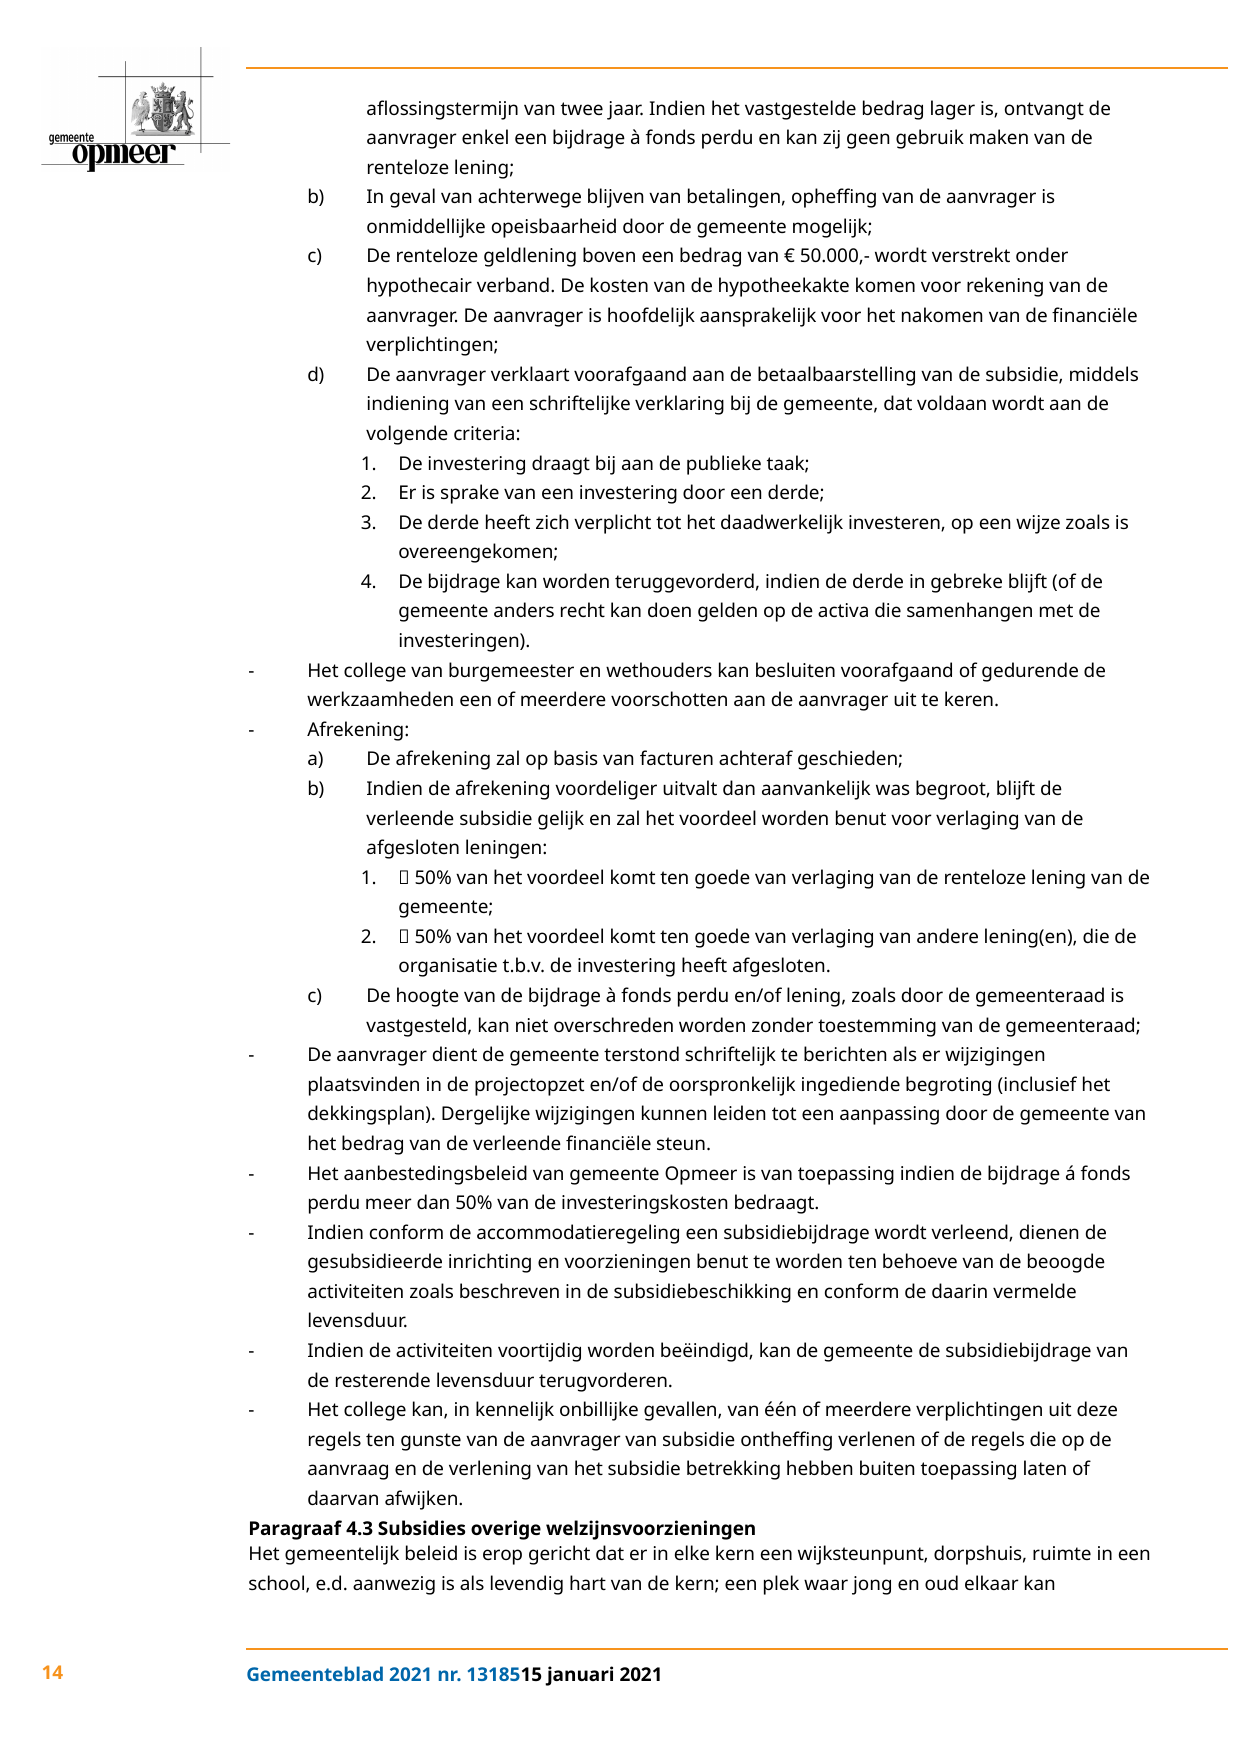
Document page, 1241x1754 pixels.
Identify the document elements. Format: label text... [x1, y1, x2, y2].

list De renteloze geldlening boven een bedrag van € 50.000,- wordt verstrekt onder hypothecair verband. De kosten van de hypotheekakte komen voor rekening van de aanvrager. De aanvrager is hoofdelijk aansprakelijk voor het nakomen van de financiële verplichtingen; [307, 243, 1152, 357]
list Indien de activiteiten voortijdig worden beëindigd, kan de gemeente de subsidiebijdrage van de resterende levensduur terugvorderen. [248, 1337, 1152, 1393]
list De aanvrager verklaart voorafgaand aan de betaalbaarstelling van de subsidie, middels indiening van een schriftelijke verklaring bij de gemeente, dat voldaan wordt aan de volgende criteria: [307, 361, 1152, 446]
list De aanvrager dient de gemeente terstond schriftelijk te berichten als er wijzigingen plaatsvinden in de projectopzet en/of de oorspronkelijk ingediende begroting (inclusief het dekkingsplan). Dergelijke wijzigingen kunnen leiden tot een aanpassing door de gemeente van het bedrag van de verleende financiële steun. [248, 1041, 1152, 1156]
list  50% van het voordeel komt ten goede van verlaging van de renteloze lening van de gemeente; [361, 864, 1152, 919]
list Er is sprake van een investering door een derde; [361, 479, 1152, 505]
list In geval van achterwege blijven van betalingen, opheffing van de aanvrager is onmiddellijke opeisbaarheid door de gemeente mogelijk; [307, 183, 1152, 239]
list De investering draagt bij aan de publieke taak; [361, 450, 1152, 476]
list Het aanbestedingsbeleid van gemeente Opmeer is van toepassing indien de bijdrage á fonds perdu meer dan 50% van de investeringskosten bedraagt. [248, 1160, 1152, 1215]
text Paragraaf 4.3 Subsidies overige welzijnsvoorzieningen [248, 1515, 1152, 1541]
list Het college van burgemeester en wethouders kan besluiten voorafgaand of gedurende de werkzaamheden een of meerdere voorschotten aan de aanvrager uit te keren. [248, 657, 1152, 712]
list Indien conform de accommodatieregeling een subsidiebijdrage wordt verleend, dienen de gesubsidieerde inrichting en voorzieningen benut te worden ten behoeve van de beoogde activiteiten zoals beschreven in de subsidiebeschikking en conform de daarin vermelde levensduur. [248, 1219, 1152, 1333]
list aflossingstermijn van twee jaar. Indien het vastgestelde bedrag lager is, ontvangt de aanvrager enkel een bijdrage à fonds perdu en kan zij geen gebruik maken van de renteloze lening; [307, 95, 1152, 180]
list  50% van het voordeel komt ten goede van verlaging van andere lening(en), die de organisatie t.b.v. de investering heeft afgesloten. [361, 923, 1152, 978]
picture [41, 47, 231, 172]
list De hoogte van de bijdrage à fonds perdu en/of lening, zoals door de gemeenteraad is vastgesteld, kan niet overschreden worden zonder toestemming van de gemeenteraad; [307, 982, 1152, 1038]
list Indien de afrekening voordeliger uitvalt dan aanvankelijk was begroot, blijft de verleende subsidie gelijk en zal het voordeel worden benut voor verlaging van de afgesloten leningen: [307, 775, 1152, 860]
list Het college kan, in kennelijk onbillijke gevallen, van één of meerdere verplichtingen uit deze regels ten gunste van de aanvrager van subsidie ontheffing verlenen of de regels die op de aanvraag en de verlening van het subsidie betrekking hebben buiten toepassing laten of daarvan afwijken. [248, 1396, 1152, 1511]
text Het gemeentelijk beleid is erop gericht dat er in elke kern een wijksteunpunt, dorpshuis, ruimte in een school, e.d. aanwezig is als levendig hart van de kern; een plek waar jong en oud elkaar kan [248, 1541, 1152, 1596]
list Afrekening: [248, 716, 1152, 742]
list De derde heeft zich verplicht tot het daadwerkelijk investeren, op een wijze zoals is overeengekomen; [361, 509, 1152, 564]
list De bijdrage kan worden teruggevorderd, indien de derde in gebreke blijft (of de gemeente anders recht kan doen gelden op de activa die samenhangen met de investeringen). [361, 568, 1152, 653]
list De afrekening zal op basis van facturen achteraf geschieden; [307, 746, 1152, 771]
